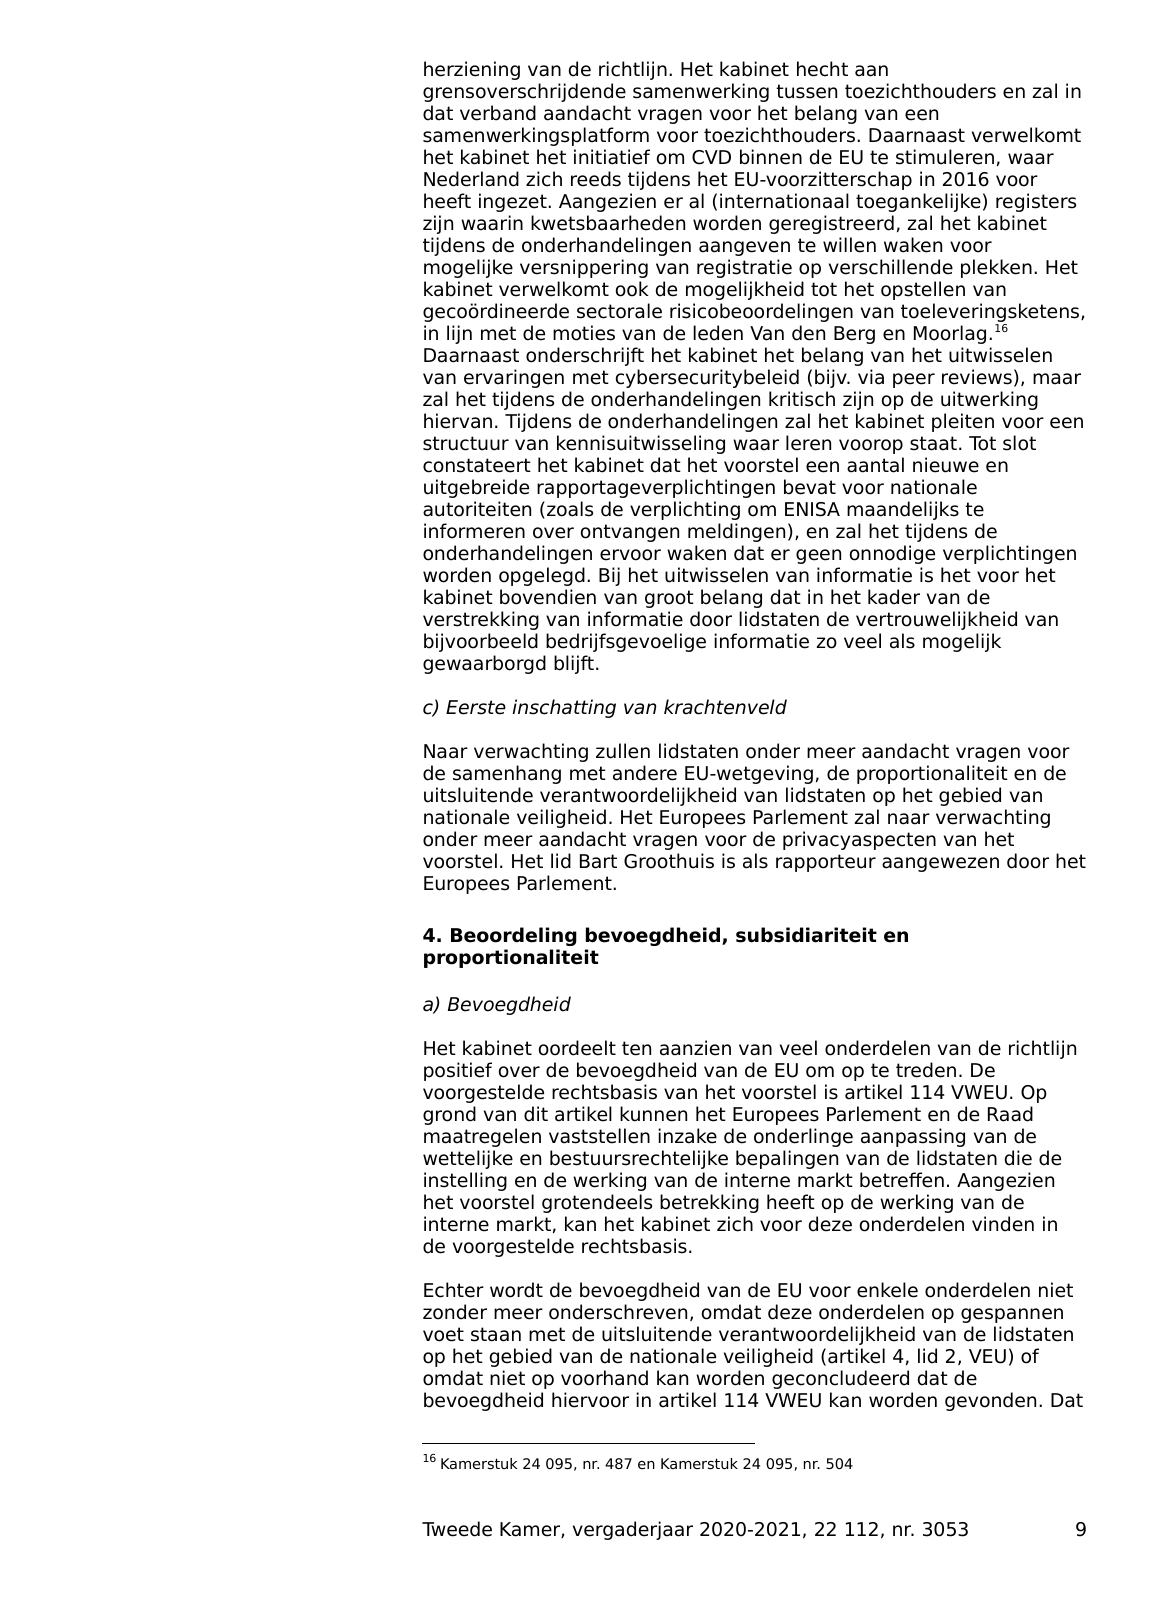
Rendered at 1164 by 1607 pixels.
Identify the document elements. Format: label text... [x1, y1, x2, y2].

text Kamerstuk 24 095, nr. 487 en Kamerstuk 24 095, nr. 504 [422, 1452, 1087, 1474]
subtitle c) Eerste inschatting van krachtenveld [422, 697, 1087, 719]
subtitle a) Bevoegdheid [422, 994, 1087, 1016]
text Naar verwachting zullen lidstaten onder meer aandacht vragen voor de samenhang met andere EU-wetgeving, de proportionaliteit en de uitsluitende verantwoordelijkheid van lidstaten op het gebied van nationale veiligheid. Het Europees Parlement zal naar verwachting onder meer aandacht vragen voor de privacyaspecten van het voorstel. Het lid Bart Groothuis is als rapporteur aangewezen door het Europees Parlement. [422, 741, 1087, 895]
text herziening van de richtlijn. Het kabinet hecht aan grensoverschrijdende samenwerking tussen toezichthouders en zal in dat verband aandacht vragen voor het belang van een samenwerkingsplatform voor toezichthouders. Daarnaast verwelkomt het kabinet het initiatief om CVD binnen de EU te stimuleren, waar Nederland zich reeds tijdens het EU-voorzitterschap in 2016 voor heeft ingezet. Aangezien er al (internationaal toegankelijke) registers zijn waarin kwetsbaarheden worden geregistreerd, zal het kabinet tijdens de onderhandelingen aangeven te willen waken voor mogelijke versnippering van registratie op verschillende plekken. Het kabinet verwelkomt ook de mogelijkheid tot het opstellen van gecoördineerde sectorale risicobeoordelingen van toeleveringsketens, in lijn met de moties van de leden Van den Berg en Moorlag. Daarnaast onderschrijft het kabinet het belang van het uitwisselen van ervaringen met cybersecuritybeleid (bijv. via peer reviews), maar zal het tijdens de onderhandelingen kritisch zijn op de uitwerking hiervan. Tijdens de onderhandelingen zal het kabinet pleiten voor een structuur van kennisuitwisseling waar leren voorop staat. Tot slot constateert het kabinet dat het voorstel een aantal nieuwe en uitgebreide rapportageverplichtingen bevat voor nationale autoriteiten (zoals de verplichting om ENISA maandelijks te informeren over ontvangen meldingen), en zal het tijdens de onderhandelingen ervoor waken dat er geen onnodige verplichtingen worden opgelegd. Bij het uitwisselen van informatie is het voor het kabinet bovendien van groot belang dat in het kader van de verstrekking van informatie door lidstaten de vertrouwelijkheid van bijvoorbeeld bedrijfsgevoelige informatie zo veel als mogelijk gewaarborgd blijft. [422, 59, 1087, 674]
subtitle 4. Beoordeling bevoegdheid, subsidiariteit en proportionaliteit [422, 925, 1087, 969]
text Het kabinet oordeelt ten aanzien van veel onderdelen van de richtlijn positief over de bevoegdheid van de EU om op te treden. De voorgestelde rechtsbasis van het voorstel is artikel 114 VWEU. Op grond van dit artikel kunnen het Europees Parlement en de Raad maatregelen vaststellen inzake de onderlinge aanpassing van de wettelijke en bestuursrechtelijke bepalingen van de lidstaten die de instelling en de werking van de interne markt betreffen. Aangezien het voorstel grotendeels betrekking heeft op de werking van de interne markt, kan het kabinet zich voor deze onderdelen vinden in de voorgestelde rechtsbasis. [422, 1038, 1087, 1258]
text Echter wordt de bevoegdheid van de EU voor enkele onderdelen niet zonder meer onderschreven, omdat deze onderdelen op gespannen voet staan met de uitsluitende verantwoordelijkheid van de lidstaten op het gebied van de nationale veiligheid (artikel 4, lid 2, VEU) of omdat niet op voorhand kan worden geconcludeerd dat de bevoegdheid hiervoor in artikel 114 VWEU kan worden gevonden. Dat [422, 1280, 1087, 1412]
